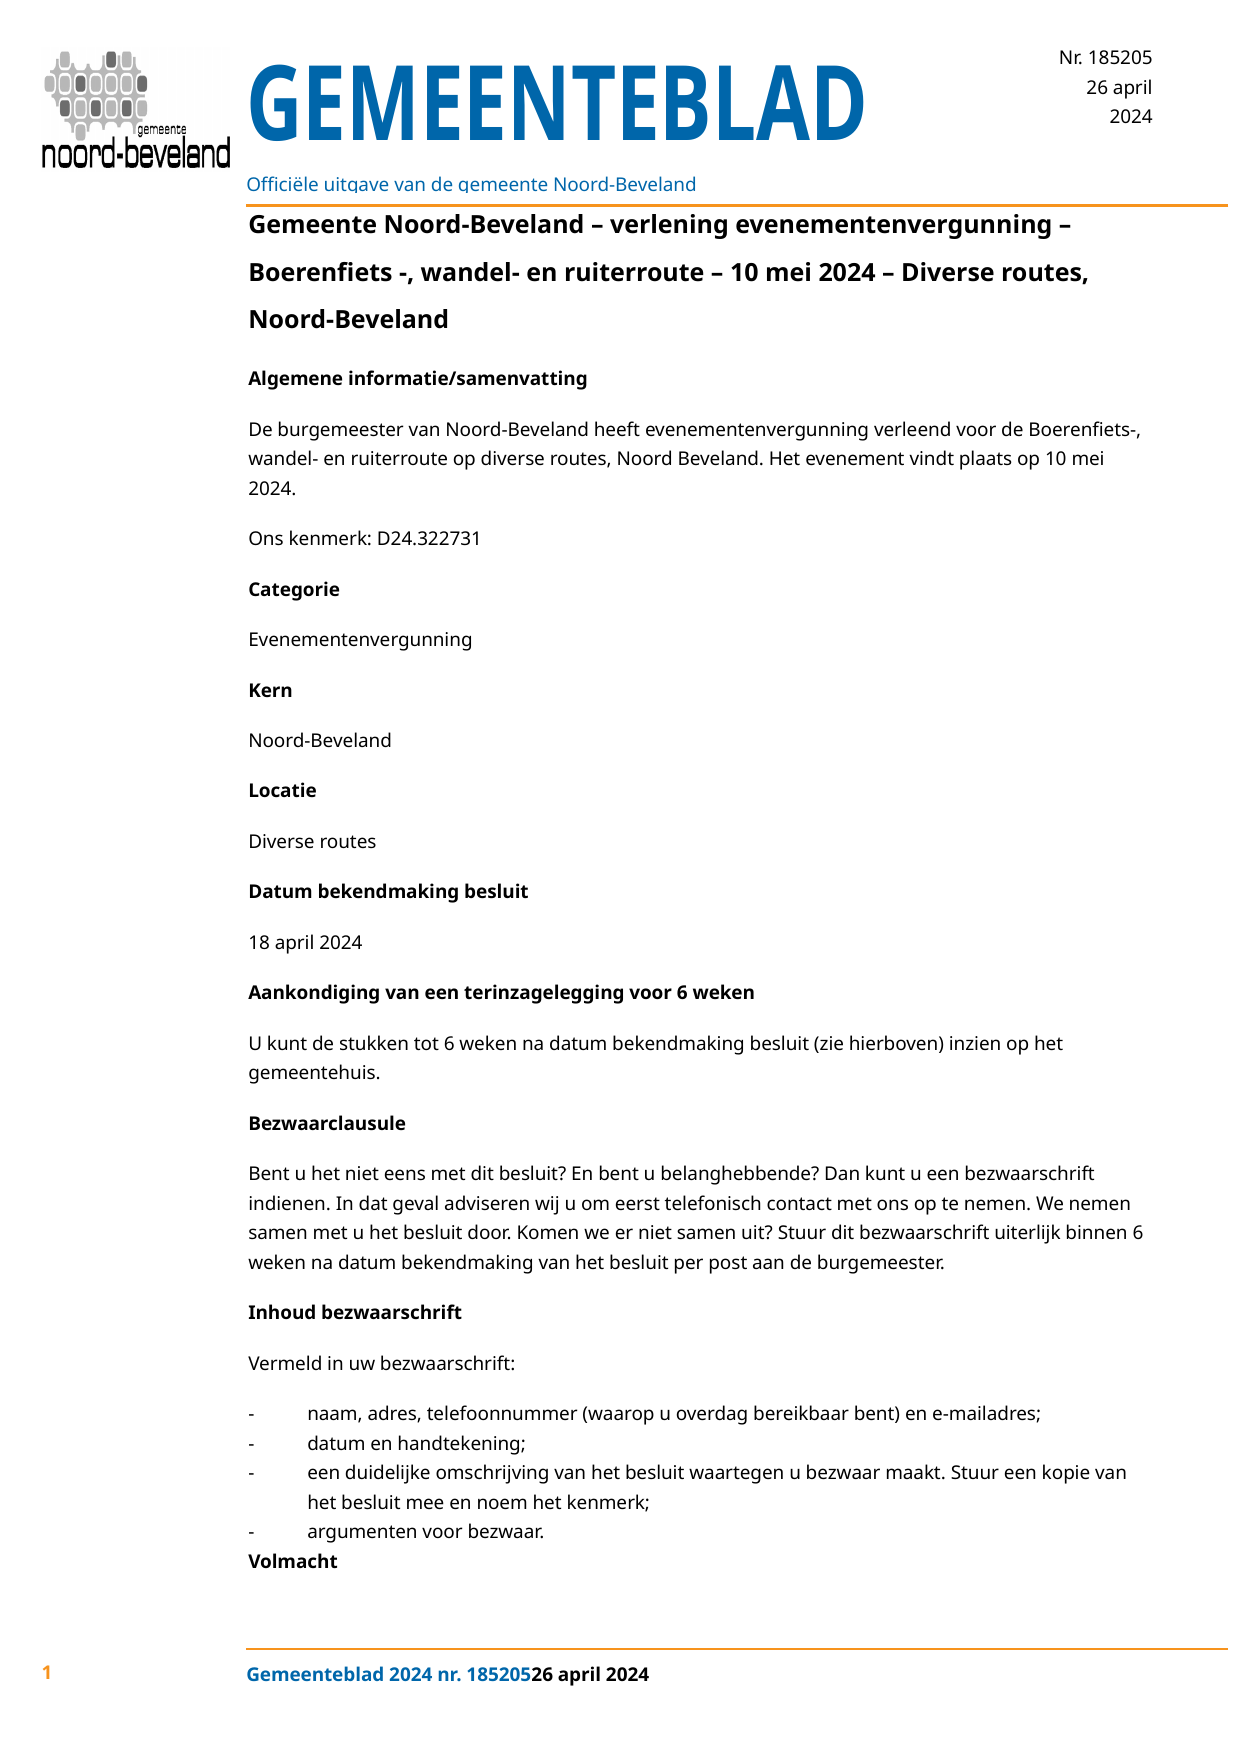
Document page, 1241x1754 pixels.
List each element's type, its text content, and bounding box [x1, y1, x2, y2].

list argumenten voor bezwaar. [248, 1518, 1152, 1544]
list naam, adres, telefoonnummer (waarop u overdag bereikbaar bent) en e-mailadres; [248, 1400, 1152, 1426]
text Noord-Beveland [248, 727, 1152, 753]
text Locatie [248, 778, 1152, 803]
text 18 april 2024 [248, 929, 1152, 954]
text Algemene informatie/samenvatting [248, 366, 1152, 391]
text Volmacht [248, 1548, 1152, 1574]
list een duidelijke omschrijving van het besluit waartegen u bezwaar maakt. Stuur een kopie van het besluit mee en noem het kenmerk; [248, 1459, 1152, 1514]
text Vermeld in uw bezwaarschrift: [248, 1350, 1152, 1375]
picture [41, 47, 231, 172]
text Categorie [248, 576, 1152, 602]
text Kern [248, 677, 1152, 702]
text Bent u het niet eens met dit besluit? En bent u belanghebbende? Dan kunt u een bezwaarschrift indienen. In dat geval adviseren wij u om eerst telefonisch contact met ons op te nemen. We nemen samen met u het besluit door. Komen we er niet samen uit? Stuur dit bezwaarschrift uiterlijk binnen 6 weken na datum bekendmaking van het besluit per post aan de burgemeester. [248, 1160, 1152, 1274]
text Aankondiging van een terinzagelegging voor 6 weken [248, 979, 1152, 1005]
text U kunt de stukken tot 6 weken na datum bekendmaking besluit (zie hierboven) inzien op het gemeentehuis. [248, 1030, 1152, 1085]
text Gemeente Noord-Beveland – verlening evenementenvergunning – Boerenfiets -, wandel- en ruiterroute – 10 mei 2024 – Diverse routes, Noord-Beveland [248, 207, 1152, 336]
text Bezwaarclausule [248, 1110, 1152, 1135]
text Inhoud bezwaarschrift [248, 1299, 1152, 1325]
text De burgemeester van Noord-Beveland heeft evenementenvergunning verleend voor de Boerenfiets-, wandel- en ruiterroute op diverse routes, Noord Beveland. Het evenement vindt plaats op 10 mei 2024. [248, 416, 1152, 501]
text Ons kenmerk: D24.322731 [248, 526, 1152, 551]
text Datum bekendmaking besluit [248, 878, 1152, 904]
text Diverse routes [248, 828, 1152, 854]
list datum en handtekening; [248, 1430, 1152, 1455]
text Evenementenvergunning [248, 626, 1152, 652]
